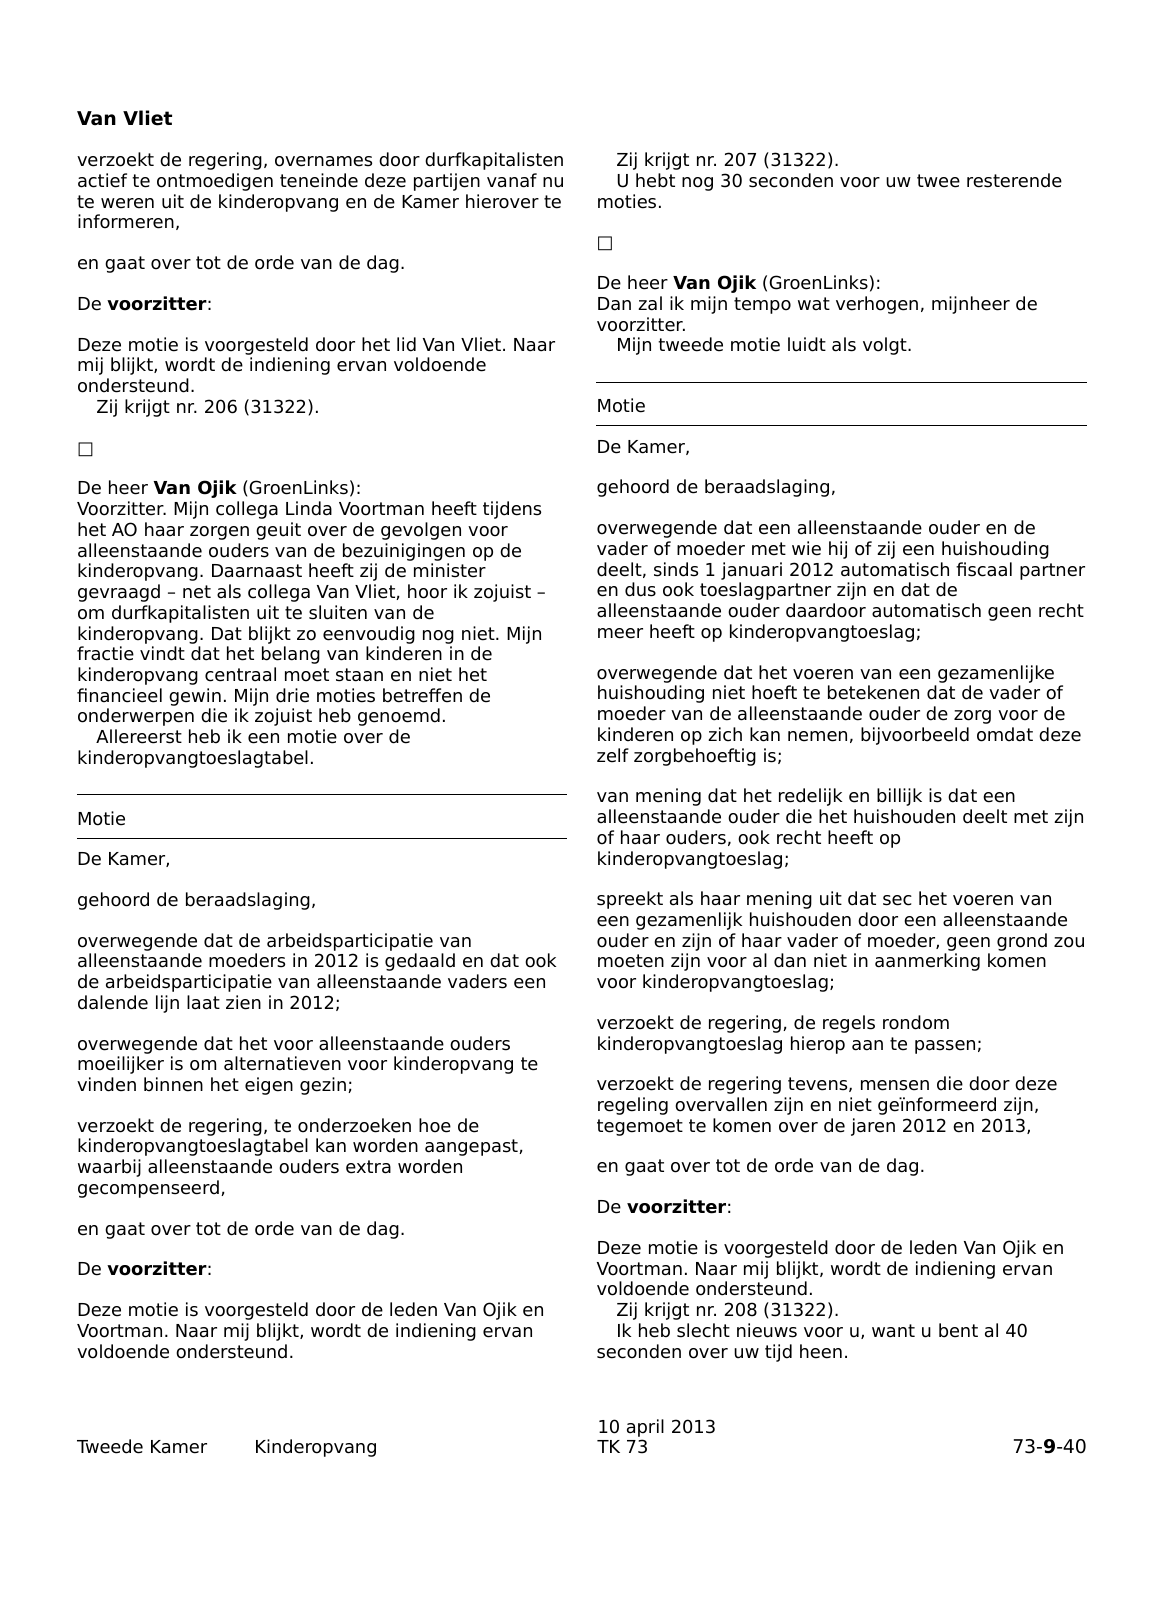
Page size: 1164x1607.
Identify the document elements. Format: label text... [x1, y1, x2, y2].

text overwegende dat de arbeidsparticipatie van alleenstaande moeders in 2012 is gedaald en dat ook de arbeidsparticipatie van alleenstaande vaders een dalende lijn laat zien in 2012; [77, 931, 567, 1013]
text U hebt nog 30 seconden voor uw twee resterende moties. [596, 171, 1087, 212]
text □ [77, 437, 567, 458]
text De voorzitter: [77, 1259, 567, 1280]
text Deze motie is voorgesteld door de leden Van Ojik en Voortman. Naar mij blijkt, wordt de indiening ervan voldoende ondersteund. [596, 1238, 1087, 1300]
text De Kamer, [596, 437, 1087, 457]
text overwegende dat het voeren van een gezamenlijke huishouding niet hoeft te betekenen dat de vader of moeder van de alleenstaande ouder de zorg voor de kinderen op zich kan nemen, bijvoorbeeld omdat deze zelf zorgbehoeftig is; [596, 662, 1087, 766]
text verzoekt de regering tevens, mensen die door deze regeling overvallen zijn en niet geïnformeerd zijn, tegemoet te komen over de jaren 2012 en 2013, [596, 1074, 1087, 1136]
text De voorzitter: [77, 294, 567, 314]
text overwegende dat het voor alleenstaande ouders moeilijker is om alternatieven voor kinderopvang te vinden binnen het eigen gezin; [77, 1033, 567, 1096]
text gehoord de beraadslaging, [596, 477, 1087, 498]
text en gaat over tot de orde van de dag. [596, 1156, 1087, 1177]
text en gaat over tot de orde van de dag. [77, 253, 567, 274]
text Motie [596, 396, 1087, 417]
text verzoekt de regering, de regels rondom kinderopvangtoeslag hierop aan te passen; [596, 1013, 1087, 1054]
text De heer Van Ojik (GroenLinks): [77, 478, 567, 499]
text De voorzitter: [596, 1197, 1087, 1218]
text Motie [77, 808, 567, 829]
text en gaat over tot de orde van de dag. [77, 1218, 567, 1239]
text Mijn tweede motie luidt als volgt. [596, 335, 1087, 356]
text De heer Van Ojik (GroenLinks): [596, 273, 1087, 294]
text Ik heb slecht nieuws voor u, want u bent al 40 seconden over uw tijd heen. [596, 1321, 1087, 1362]
text Zij krijgt nr. 207 (31322). [596, 150, 1087, 171]
text spreekt als haar mening uit dat sec het voeren van een gezamenlijk huishouden door een alleenstaande ouder en zijn of haar vader of moeder, geen grond zou moeten zijn voor al dan niet in aanmerking komen voor kinderopvangtoeslag; [596, 889, 1087, 993]
text Voorzitter. Mijn collega Linda Voortman heeft tijdens het AO haar zorgen geuit over de gevolgen voor alleenstaande ouders van de bezuinigingen op de kinderopvang. Daarnaast heeft zij de minister gevraagd – net als collega Van Vliet, hoor ik zojuist – om durfkapitalisten uit te sluiten van de kinderopvang. Dat blijkt zo eenvoudig nog niet. Mijn fractie vindt dat het belang van kinderen in de kinderopvang centraal moet staan en niet het financieel gewin. Mijn drie moties betreffen de onderwerpen die ik zojuist heb genoemd. [77, 499, 567, 727]
text Dan zal ik mijn tempo wat verhogen, mijnheer de voorzitter. [596, 294, 1087, 335]
text Allereerst heb ik een motie over de kinderopvangtoeslagtabel. [77, 727, 567, 768]
text gehoord de beraadslaging, [77, 890, 567, 911]
text overwegende dat een alleenstaande ouder en de vader of moeder met wie hij of zij een huishouding deelt, sinds 1 januari 2012 automatisch fiscaal partner en dus ook toeslagpartner zijn en dat de alleenstaande ouder daardoor automatisch geen recht meer heeft op kinderopvangtoeslag; [596, 518, 1087, 642]
text De Kamer, [77, 849, 567, 870]
text Zij krijgt nr. 206 (31322). [77, 397, 567, 417]
text Zij krijgt nr. 208 (31322). [596, 1300, 1087, 1321]
text verzoekt de regering, overnames door durfkapitalisten actief te ontmoedigen teneinde deze partijen vanaf nu te weren uit de kinderopvang en de Kamer hierover te informeren, [77, 150, 567, 233]
text Deze motie is voorgesteld door de leden Van Ojik en Voortman. Naar mij blijkt, wordt de indiening ervan voldoende ondersteund. [77, 1300, 567, 1362]
text Deze motie is voorgesteld door het lid Van Vliet. Naar mij blijkt, wordt de indiening ervan voldoende ondersteund. [77, 334, 567, 397]
text □ [596, 232, 1087, 253]
text verzoekt de regering, te onderzoeken hoe de kinderopvangtoeslagtabel kan worden aangepast, waarbij alleenstaande ouders extra worden gecompenseerd, [77, 1116, 567, 1198]
text van mening dat het redelijk en billijk is dat een alleenstaande ouder die het huishouden deelt met zijn of haar ouders, ook recht heeft op kinderopvangtoeslag; [596, 786, 1087, 869]
